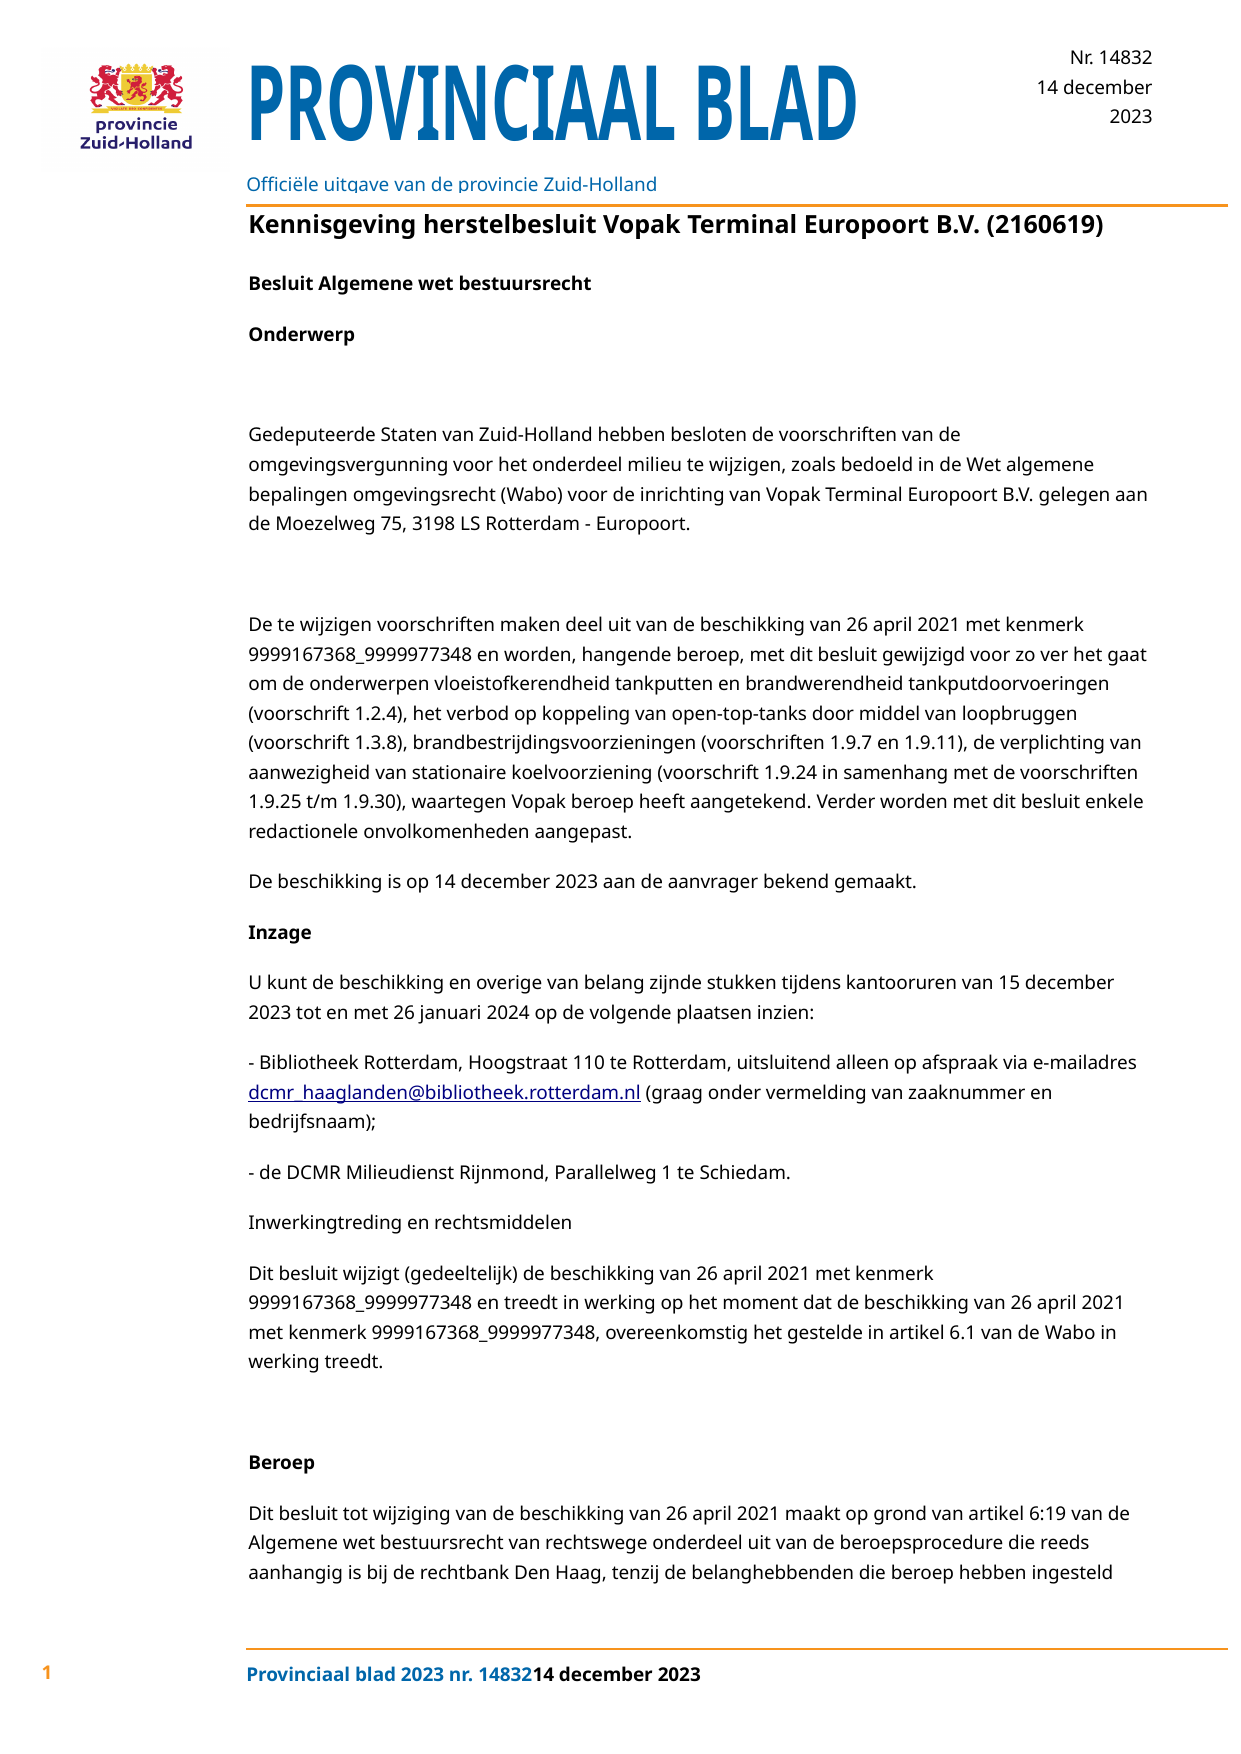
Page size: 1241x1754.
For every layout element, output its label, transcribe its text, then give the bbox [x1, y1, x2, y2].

text De te wijzigen voorschriften maken deel uit van de beschikking van 26 april 2021 met kenmerk 9999167368_9999977348 en worden, hangende beroep, met dit besluit gewijzigd voor zo ver het gaat om de onderwerpen vloeistofkerendheid tankputten en brandwerendheid tankputdoorvoeringen (voorschrift 1.2.4), het verbod op koppeling van open-top-tanks door middel van loopbruggen (voorschrift 1.3.8), brandbestrijdingsvoorzieningen (voorschriften 1.9.7 en 1.9.11), de verplichting van aanwezigheid van stationaire koelvoorziening (voorschrift 1.9.24 in samenhang met de voorschriften 1.9.25 t/m 1.9.30), waartegen Vopak beroep heeft aangetekend. Verder worden met dit besluit enkele redactionele onvolkomenheden aangepast. [248, 611, 1152, 844]
text De beschikking is op 14 december 2023 aan de aanvrager bekend gemaakt. [248, 869, 1152, 894]
text - de DCMR Milieudienst Rijnmond, Parallelweg 1 te Schiedam. [248, 1159, 1152, 1185]
text Inwerkingtreding en rechtsmiddelen [248, 1209, 1152, 1235]
text U kunt de beschikking en overige van belang zijnde stukken tijdens kantooruren van 15 december 2023 tot en met 26 januari 2024 op de volgende plaatsen inzien: [248, 969, 1152, 1025]
text Beroep [248, 1449, 1152, 1475]
text Gedeputeerde Staten van Zuid-Holland hebben besloten de voorschriften van de omgevingsvergunning voor het onderdeel milieu te wijzigen, zoals bedoeld in de Wet algemene bepalingen omgevingsrecht (Wabo) voor de inrichting van Vopak Terminal Europoort B.V. gelegen aan de Moezelweg 75, 3198 LS Rotterdam - Europoort. [248, 422, 1152, 536]
text Besluit Algemene wet bestuursrecht [248, 270, 1152, 296]
text Dit besluit tot wijziging van de beschikking van 26 april 2021 maakt op grond van artikel 6:19 van de Algemene wet bestuursrecht van rechtswege onderdeel uit van de beroepsprocedure die reeds aanhangig is bij de rechtbank Den Haag, tenzij de belanghebbenden die beroep hebben ingesteld [248, 1500, 1152, 1585]
text Inzage [248, 919, 1152, 945]
text - Bibliotheek Rotterdam, Hoogstraat 110 te Rotterdam, uitsluitend alleen op afspraak via e-mailadres dcmr_haaglanden@bibliotheek.rotterdam.nl (graag onder vermelding van zaaknummer en bedrijfsnaam); [248, 1049, 1152, 1134]
text Onderwerp [248, 321, 1152, 346]
text Kennisgeving herstelbesluit Vopak Terminal Europoort B.V. (2160619) [248, 207, 1152, 241]
picture [41, 47, 231, 172]
text Dit besluit wijzigt (gedeeltelijk) de beschikking van 26 april 2021 met kenmerk 9999167368_9999977348 en treedt in werking op het moment dat de beschikking van 26 april 2021 met kenmerk 9999167368_9999977348, overeenkomstig het gestelde in artikel 6.1 van de Wabo in werking treedt. [248, 1260, 1152, 1374]
